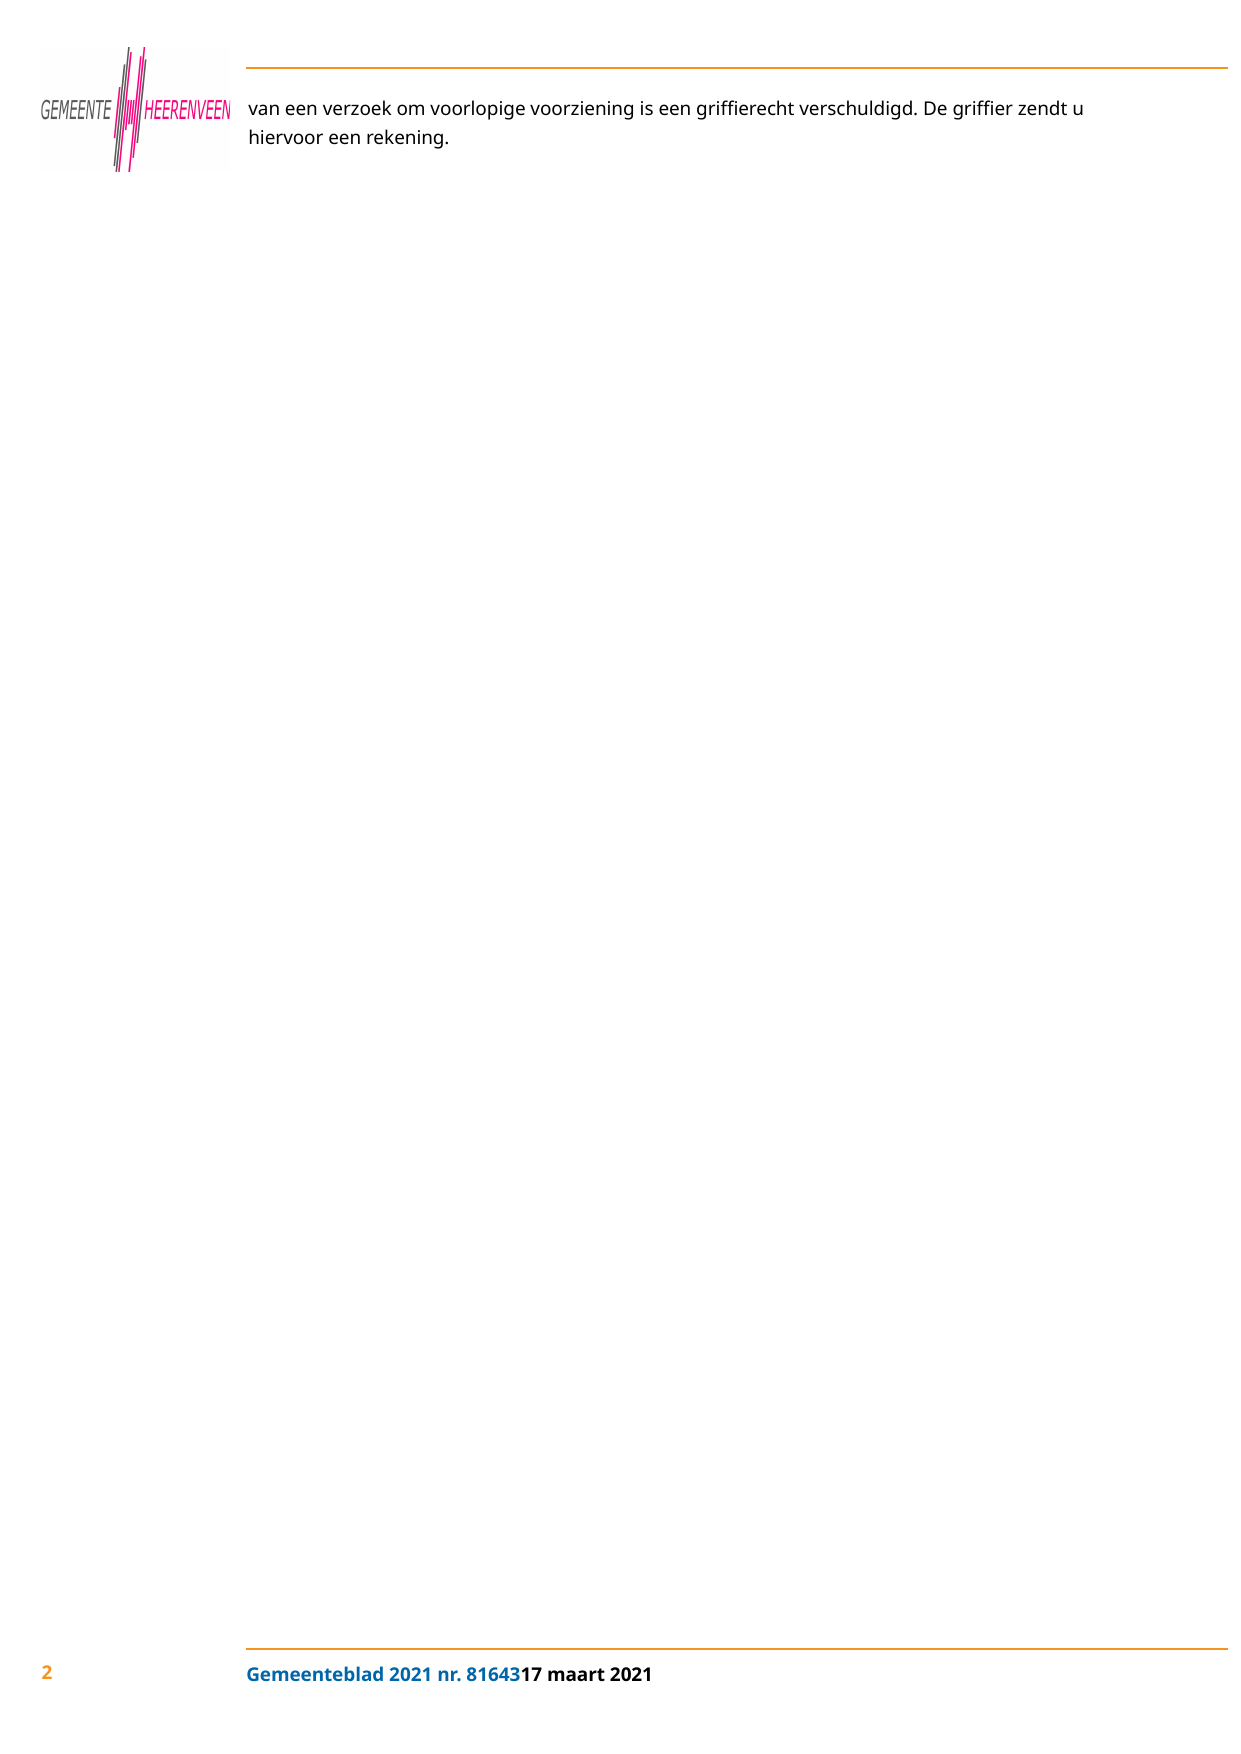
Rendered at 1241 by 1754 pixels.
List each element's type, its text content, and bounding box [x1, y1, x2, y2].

text van een verzoek om voorlopige voorziening is een griffierecht verschuldigd. De griffier zendt u hiervoor een rekening. [248, 95, 1152, 150]
picture [41, 47, 231, 172]
